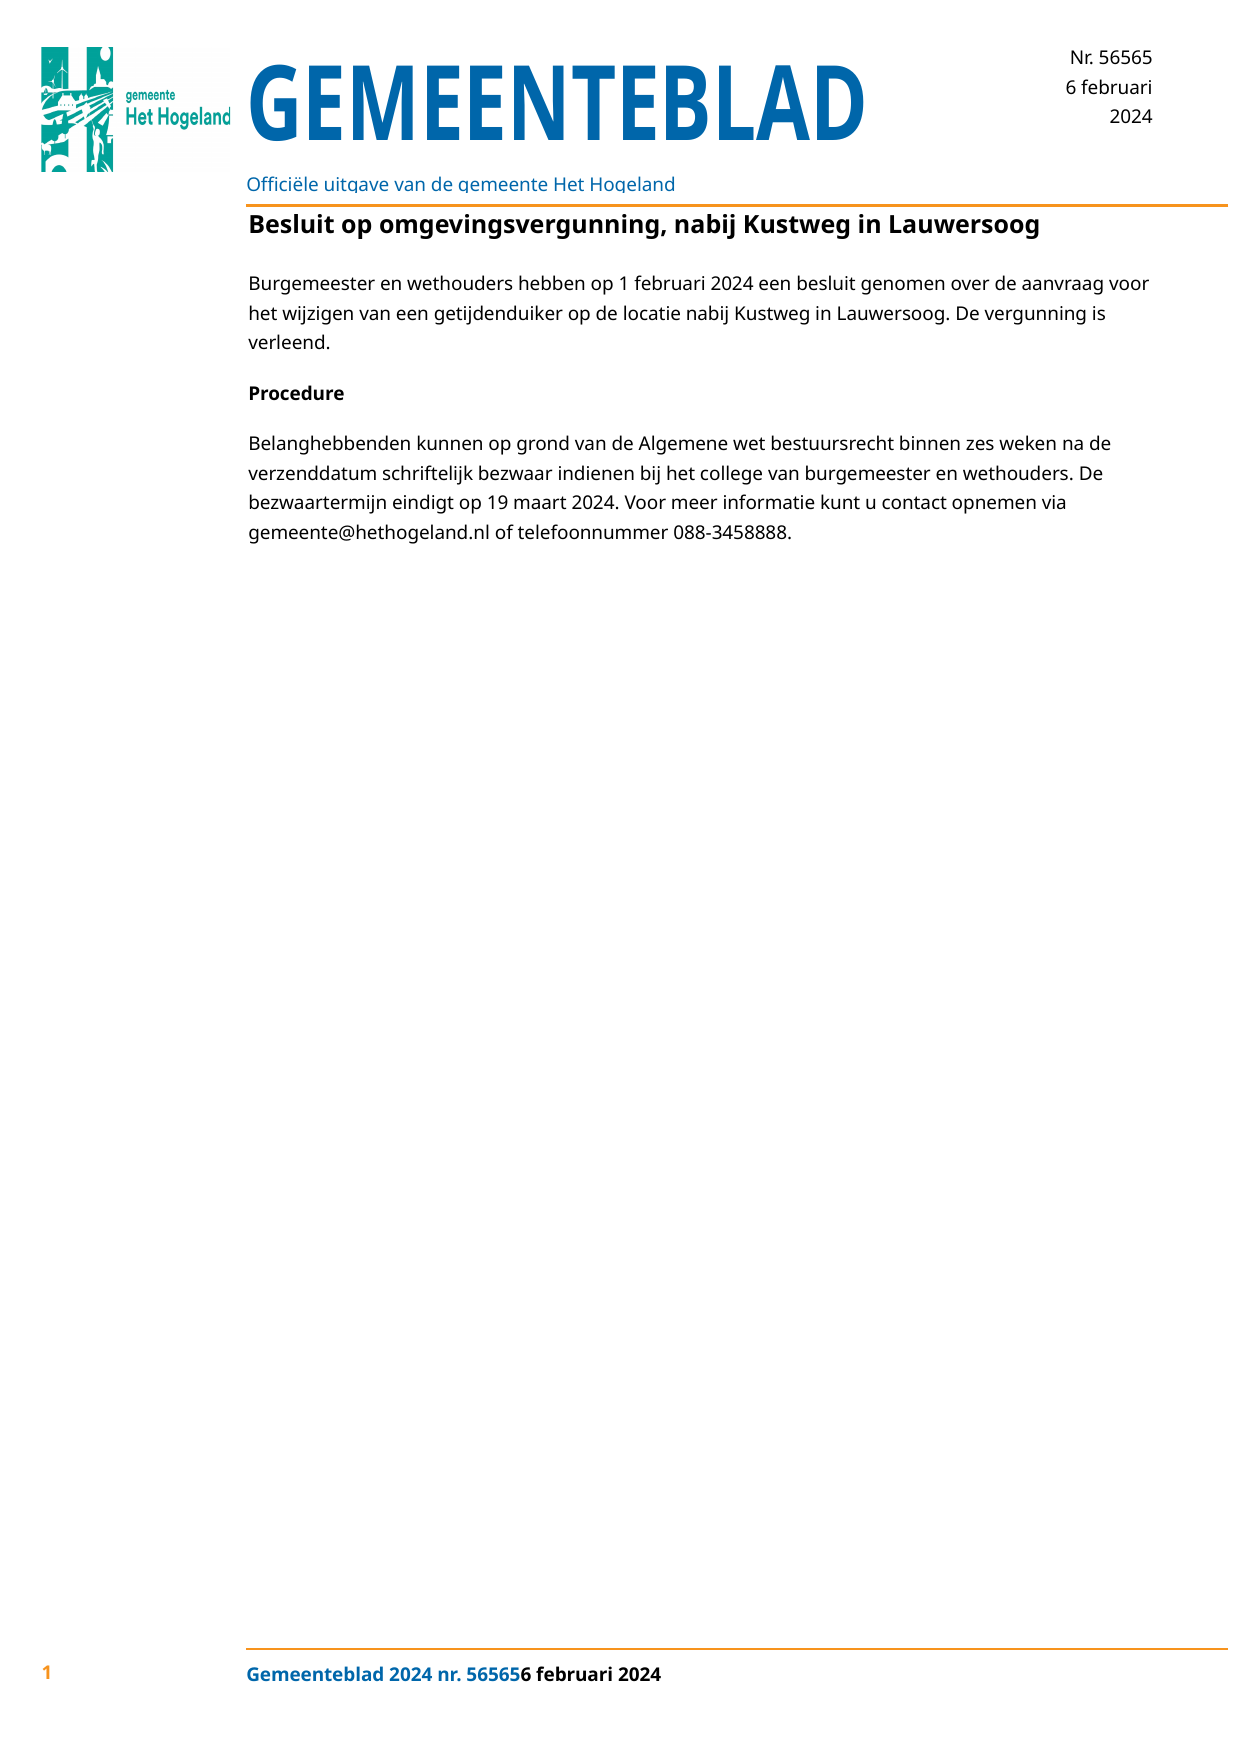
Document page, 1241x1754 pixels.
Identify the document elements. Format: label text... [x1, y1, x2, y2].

text Belanghebbenden kunnen op grond van de Algemene wet bestuursrecht binnen zes weken na de verzenddatum schriftelijk bezwaar indienen bij het college van burgemeester en wethouders. De bezwaartermijn eindigt op 19 maart 2024. Voor meer informatie kunt u contact opnemen via gemeente@hethogeland.nl of telefoonnummer 088-3458888. [248, 430, 1152, 545]
text Procedure [248, 380, 1152, 406]
text Besluit op omgevingsvergunning, nabij Kustweg in Lauwersoog [248, 207, 1152, 241]
text Burgemeester en wethouders hebben op 1 februari 2024 een besluit genomen over de aanvraag voor het wijzigen van een getijdenduiker op de locatie nabij Kustweg in Lauwersoog. De vergunning is verleend. [248, 270, 1152, 355]
picture [41, 47, 231, 172]
